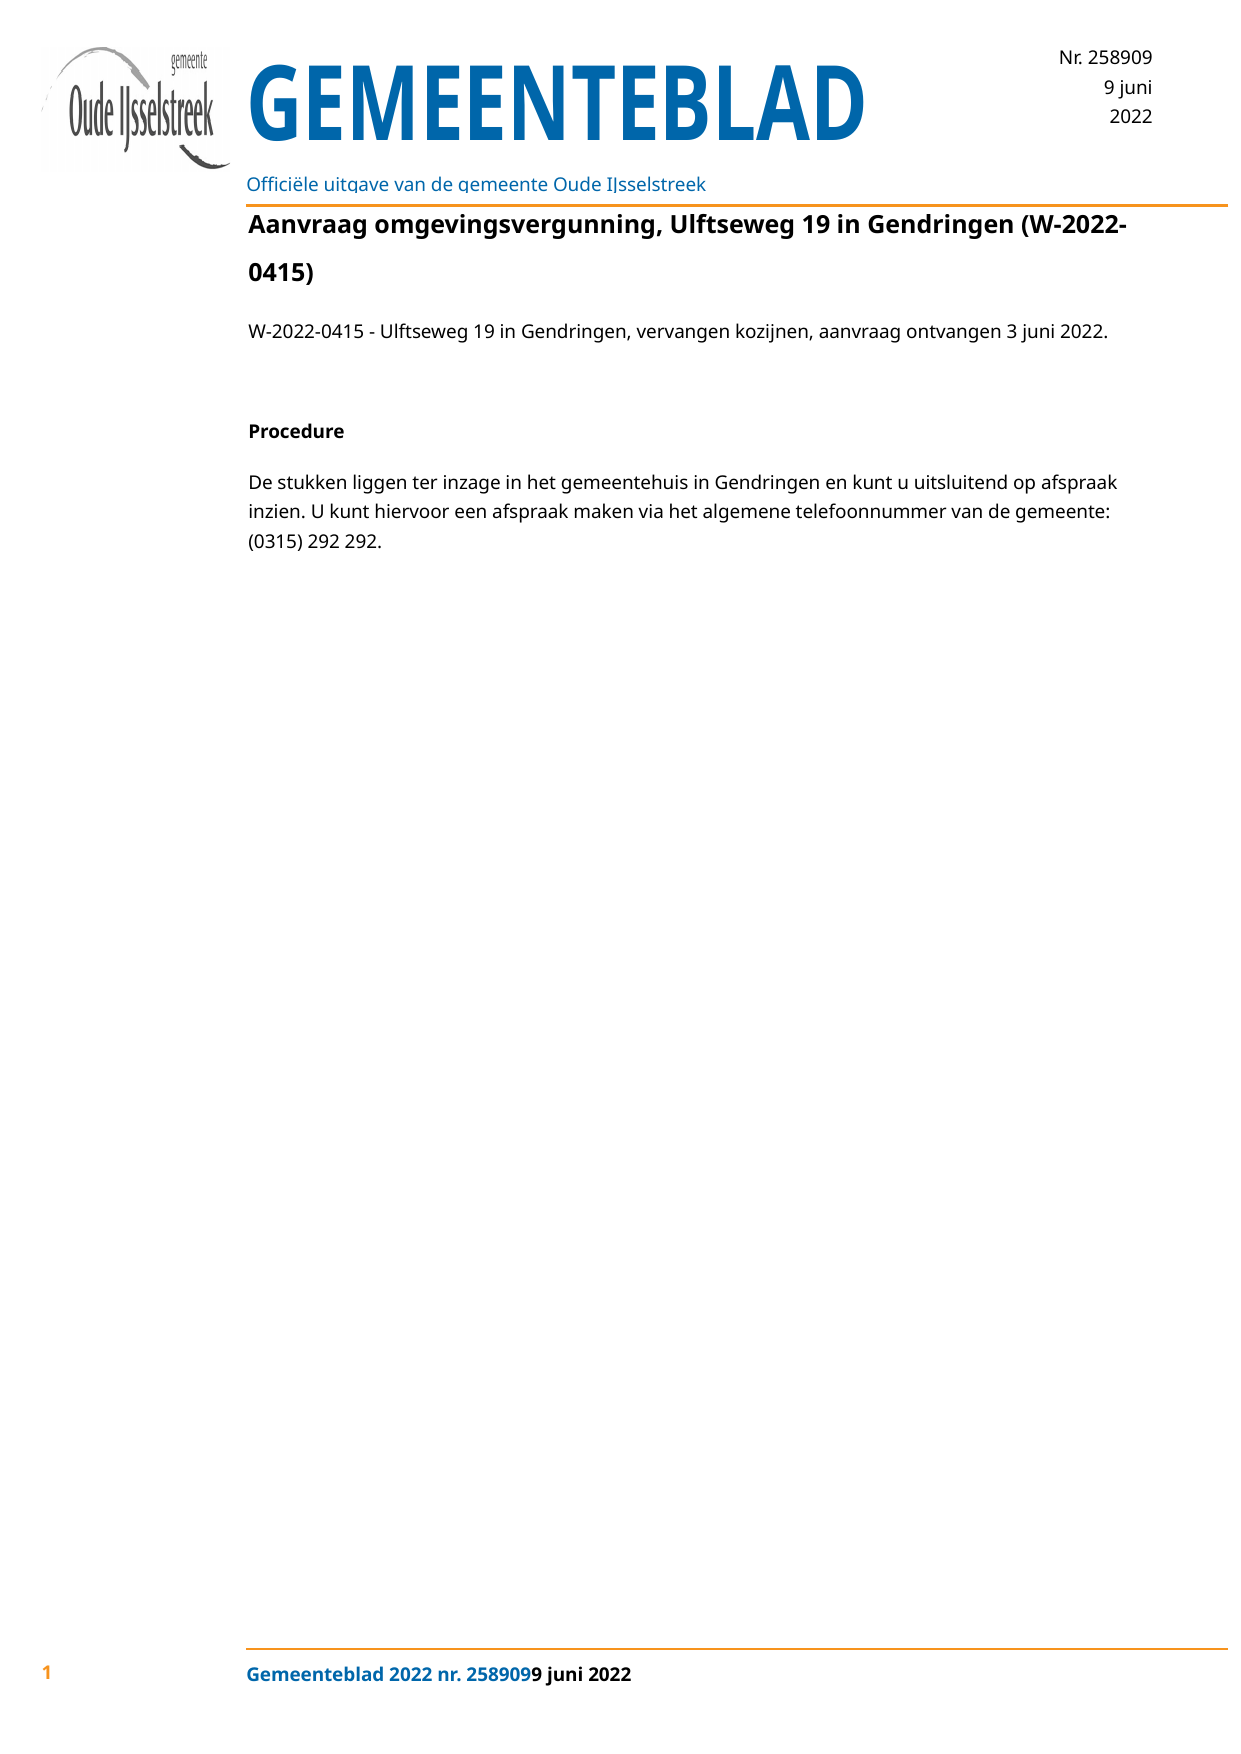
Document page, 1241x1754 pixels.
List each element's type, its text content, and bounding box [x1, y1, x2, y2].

text Procedure [248, 419, 1152, 444]
text W-2022-0415 - Ulftseweg 19 in Gendringen, vervangen kozijnen, aanvraag ontvangen 3 juni 2022. [248, 318, 1152, 344]
text De stukken liggen ter inzage in het gemeentehuis in Gendringen en kunt u uitsluitend op afspraak inzien. U kunt hiervoor een afspraak maken via het algemene telefoonnummer van de gemeente: (0315) 292 292. [248, 469, 1152, 554]
text Aanvraag omgevingsvergunning, Ulftseweg 19 in Gendringen (W-2022-0415) [248, 207, 1152, 288]
picture [41, 47, 231, 172]
